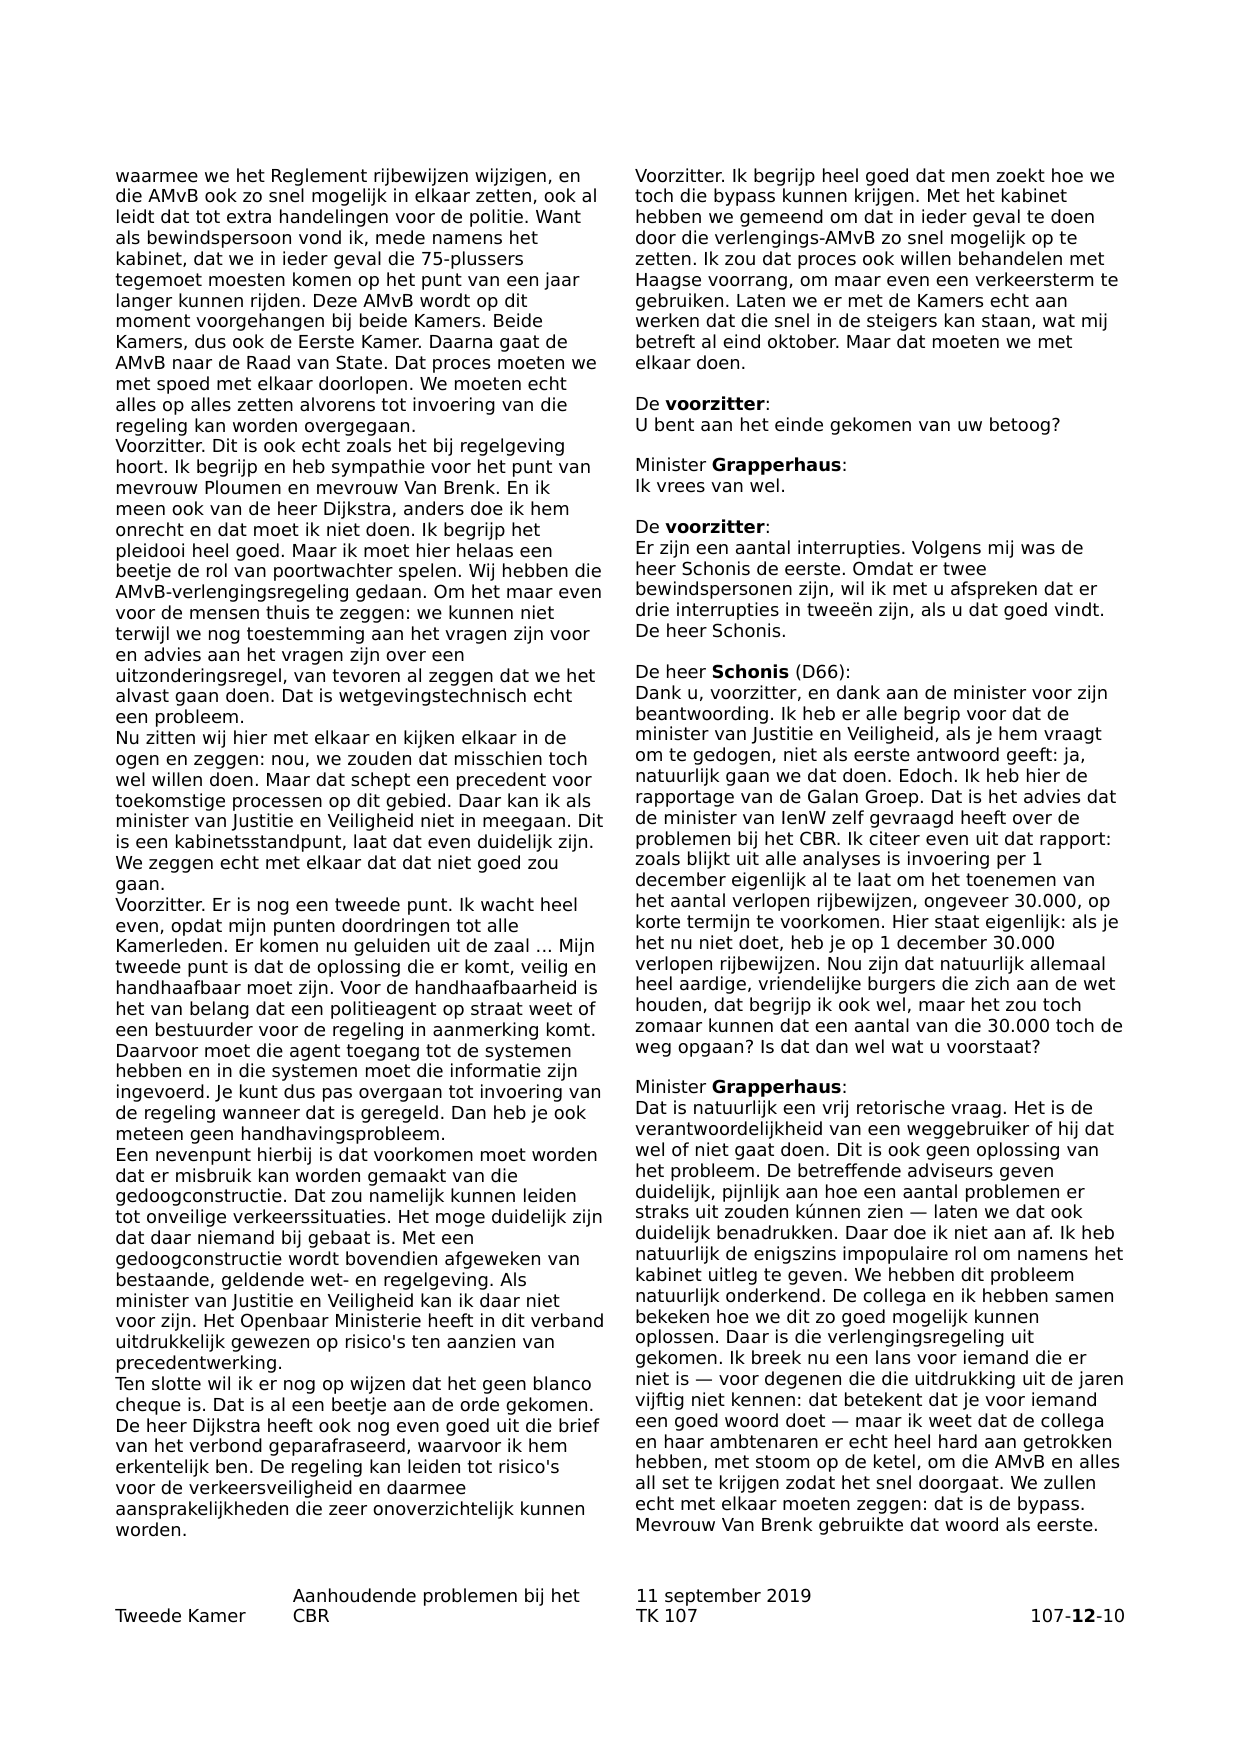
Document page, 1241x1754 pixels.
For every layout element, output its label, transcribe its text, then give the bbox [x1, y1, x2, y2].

text Nu zitten wij hier met elkaar en kijken elkaar in de ogen en zeggen: nou, we zouden dat misschien toch wel willen doen. Maar dat schept een precedent voor toekomstige processen op dit gebied. Daar kan ik als minister van Justitie en Veiligheid niet in meegaan. Dit is een kabinetsstandpunt, laat dat even duidelijk zijn. We zeggen echt met elkaar dat dat niet goed zou gaan. [115, 728, 605, 894]
text De voorzitter: [635, 394, 1125, 414]
text Ten slotte wil ik er nog op wijzen dat het geen blanco cheque is. Dat is al een beetje aan de orde gekomen. De heer Dijkstra heeft ook nog even goed uit die brief van het verbond geparafraseerd, waarvoor ik hem erkentelijk ben. De regeling kan leiden tot risico's voor de verkeersveiligheid en daarmee aansprakelijkheden die zeer onoverzichtelijk kunnen worden. [115, 1374, 605, 1540]
text Dank u, voorzitter, en dank aan de minister voor zijn beantwoording. Ik heb er alle begrip voor dat de minister van Justitie en Veiligheid, als je hem vraagt om te gedogen, niet als eerste antwoord geeft: ja, natuurlijk gaan we dat doen. Edoch. Ik heb hier de rapportage van de Galan Groep. Dat is het advies dat de minister van IenW zelf gevraagd heeft over de problemen bij het CBR. Ik citeer even uit dat rapport: zoals blijkt uit alle analyses is invoering per 1 december eigenlijk al te laat om het toenemen van het aantal verlopen rijbewijzen, ongeveer 30.000, op korte termijn te voorkomen. Hier staat eigenlijk: als je het nu niet doet, heb je op 1 december 30.000 verlopen rijbewijzen. Nou zijn dat natuurlijk allemaal heel aardige, vriendelijke burgers die zich aan de wet houden, dat begrijp ik ook wel, maar het zou toch zomaar kunnen dat een aantal van die 30.000 toch de weg opgaan? Is dat dan wel wat u voorstaat? [635, 682, 1125, 1057]
text De heer Schonis. [635, 621, 1125, 642]
text Een nevenpunt hierbij is dat voorkomen moet worden dat er misbruik kan worden gemaakt van die gedoogconstructie. Dat zou namelijk kunnen leiden tot onveilige verkeerssituaties. Het moge duidelijk zijn dat daar niemand bij gebaat is. Met een gedoogconstructie wordt bovendien afgeweken van bestaande, geldende wet- en regelgeving. Als minister van Justitie en Veiligheid kan ik daar niet voor zijn. Het Openbaar Ministerie heeft in dit verband uitdrukkelijk gewezen op risico's ten aanzien van precedentwerking. [115, 1144, 605, 1374]
text Voorzitter. Ik begrijp heel goed dat men zoekt hoe we toch die bypass kunnen krijgen. Met het kabinet hebben we gemeend om dat in ieder geval te doen door die verlengings-AMvB zo snel mogelijk op te zetten. Ik zou dat proces ook willen behandelen met Haagse voorrang, om maar even een verkeersterm te gebruiken. Laten we er met de Kamers echt aan werken dat die snel in de steigers kan staan, wat mij betreft al eind oktober. Maar dat moeten we met elkaar doen. [635, 165, 1125, 374]
text Minister Grapperhaus: [635, 455, 1125, 476]
text Voorzitter. Dit is ook echt zoals het bij regelgeving hoort. Ik begrijp en heb sympathie voor het punt van mevrouw Ploumen en mevrouw Van Brenk. En ik meen ook van de heer Dijkstra, anders doe ik hem onrecht en dat moet ik niet doen. Ik begrijp het pleidooi heel goed. Maar ik moet hier helaas een beetje de rol van poortwachter spelen. Wij hebben die AMvB-verlengingsregeling gedaan. Om het maar even voor de mensen thuis te zeggen: we kunnen niet terwijl we nog toestemming aan het vragen zijn voor en advies aan het vragen zijn over een uitzonderingsregel, van tevoren al zeggen dat we het alvast gaan doen. Dat is wetgevingstechnisch echt een probleem. [115, 436, 605, 728]
text Dat is natuurlijk een vrij retorische vraag. Het is de verantwoordelijkheid van een weggebruiker of hij dat wel of niet gaat doen. Dit is ook geen oplossing van het probleem. De betreffende adviseurs geven duidelijk, pijnlijk aan hoe een aantal problemen er straks uit zouden kúnnen zien — laten we dat ook duidelijk benadrukken. Daar doe ik niet aan af. Ik heb natuurlijk de enigszins impopulaire rol om namens het kabinet uitleg te geven. We hebben dit probleem natuurlijk onderkend. De collega en ik hebben samen bekeken hoe we dit zo goed mogelijk kunnen oplossen. Daar is die verlengingsregeling uit gekomen. Ik breek nu een lans voor iemand die er niet is — voor degenen die die uitdrukking uit de jaren vijftig niet kennen: dat betekent dat je voor iemand een goed woord doet — maar ik weet dat de collega en haar ambtenaren er echt heel hard aan getrokken hebben, met stoom op de ketel, om die AMvB en alles all set te krijgen zodat het snel doorgaat. We zullen echt met elkaar moeten zeggen: dat is de bypass. Mevrouw Van Brenk gebruikte dat woord als eerste. [635, 1098, 1125, 1536]
text U bent aan het einde gekomen van uw betoog? [635, 414, 1125, 435]
text De heer Schonis (D66): [635, 662, 1125, 682]
text Er zijn een aantal interrupties. Volgens mij was de heer Schonis de eerste. Omdat er twee bewindspersonen zijn, wil ik met u afspreken dat er drie interrupties in tweeën zijn, als u dat goed vindt. [635, 537, 1125, 621]
text Ik vrees van wel. [635, 476, 1125, 497]
text waarmee we het Reglement rijbewijzen wijzigen, en die AMvB ook zo snel mogelijk in elkaar zetten, ook al leidt dat tot extra handelingen voor de politie. Want als bewindspersoon vond ik, mede namens het kabinet, dat we in ieder geval die 75-plussers tegemoet moesten komen op het punt van een jaar langer kunnen rijden. Deze AMvB wordt op dit moment voorgehangen bij beide Kamers. Beide Kamers, dus ook de Eerste Kamer. Daarna gaat de AMvB naar de Raad van State. Dat proces moeten we met spoed met elkaar doorlopen. We moeten echt alles op alles zetten alvorens tot invoering van die regeling kan worden overgegaan. [115, 165, 605, 436]
text Voorzitter. Er is nog een tweede punt. Ik wacht heel even, opdat mijn punten doordringen tot alle Kamerleden. Er komen nu geluiden uit de zaal ... Mijn tweede punt is dat de oplossing die er komt, veilig en handhaafbaar moet zijn. Voor de handhaafbaarheid is het van belang dat een politieagent op straat weet of een bestuurder voor de regeling in aanmerking komt. Daarvoor moet die agent toegang tot de systemen hebben en in die systemen moet die informatie zijn ingevoerd. Je kunt dus pas overgaan tot invoering van de regeling wanneer dat is geregeld. Dan heb je ook meteen geen handhavingsprobleem. [115, 894, 605, 1144]
text Minister Grapperhaus: [635, 1077, 1125, 1098]
text De voorzitter: [635, 517, 1125, 537]
